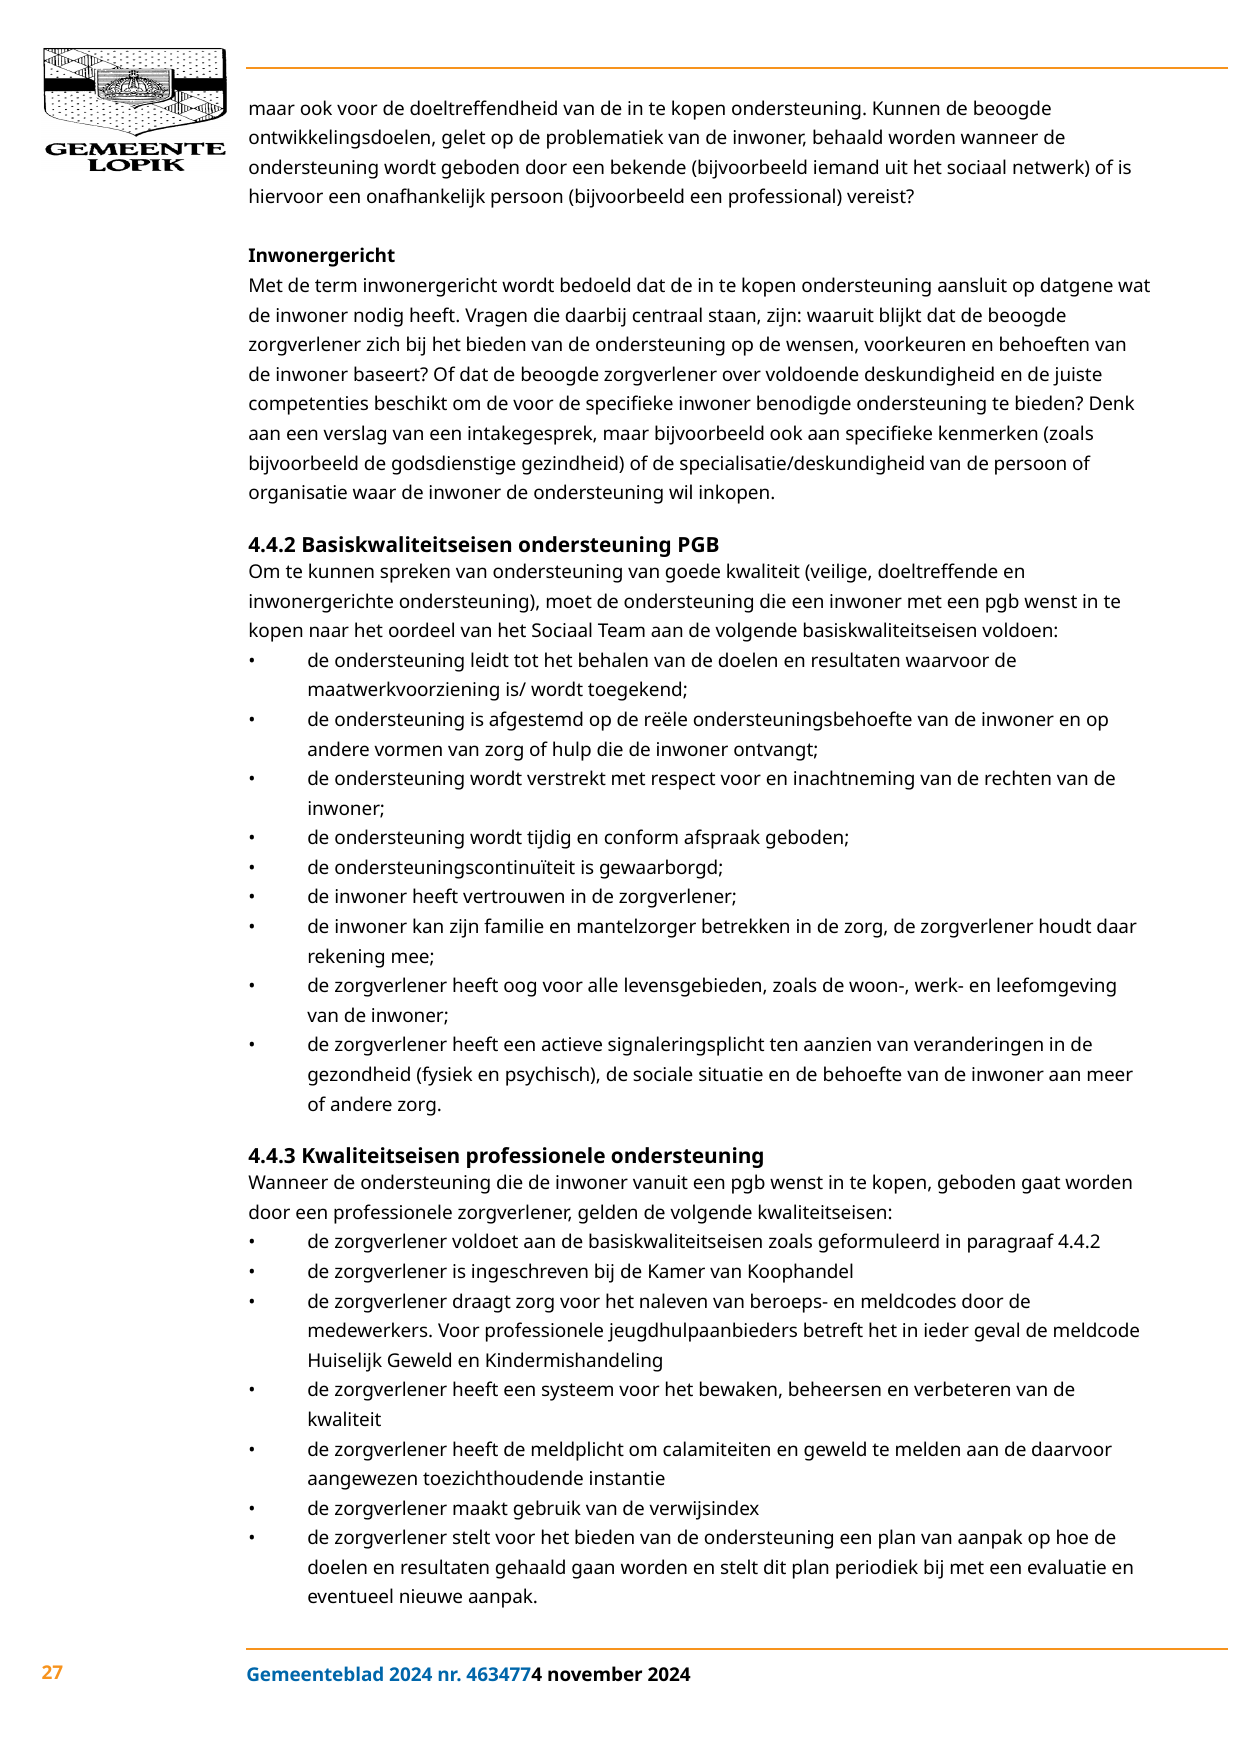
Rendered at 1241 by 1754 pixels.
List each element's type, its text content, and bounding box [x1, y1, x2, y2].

text Om te kunnen spreken van ondersteuning van goede kwaliteit (veilige, doeltreffende en inwonergerichte ondersteuning), moet de ondersteuning die een inwoner met een pgb wenst in te kopen naar het oordeel van het Sociaal Team aan de volgende basiskwaliteitseisen voldoen: [248, 558, 1152, 643]
list de zorgverlener heeft de meldplicht om calamiteiten en geweld te melden aan de daarvoor aangewezen toezichthoudende instantie [248, 1436, 1152, 1491]
list de ondersteuning leidt tot het behalen van de doelen en resultaten waarvoor de maatwerkvoorziening is/ wordt toegekend; [248, 647, 1152, 702]
picture [41, 47, 231, 172]
list de zorgverlener is ingeschreven bij de Kamer van Koophandel [248, 1258, 1152, 1284]
list de zorgverlener stelt voor het bieden van de ondersteuning een plan van aanpak op hoe de doelen en resultaten gehaald gaan worden en stelt dit plan periodiek bij met een evaluatie en eventueel nieuwe aanpak. [248, 1524, 1152, 1609]
text maar ook voor de doeltreffendheid van de in te kopen ondersteuning. Kunnen de beoogde ontwikkelingsdoelen, gelet op de problematiek van de inwoner, behaald worden wanneer de ondersteuning wordt geboden door een bekende (bijvoorbeeld iemand uit het sociaal netwerk) of is hiervoor een onafhankelijk persoon (bijvoorbeeld een professional) vereist? [248, 95, 1152, 209]
text 4.4.2 Basiskwaliteitseisen ondersteuning PGB [248, 530, 1152, 558]
list de zorgverlener draagt zorg voor het naleven van beroeps- en meldcodes door de medewerkers. Voor professionele jeugdhulpaanbieders betreft het in ieder geval de meldcode Huiselijk Geweld en Kindermishandeling [248, 1288, 1152, 1373]
list de zorgverlener heeft een actieve signaleringsplicht ten aanzien van veranderingen in de gezondheid (fysiek en psychisch), de sociale situatie en de behoefte van de inwoner aan meer of andere zorg. [248, 1032, 1152, 1116]
text Wanneer de ondersteuning die de inwoner vanuit een pgb wenst in te kopen, geboden gaat worden door een professionele zorgverlener, gelden de volgende kwaliteitseisen: [248, 1169, 1152, 1225]
list de zorgverlener maakt gebruik van de verwijsindex [248, 1495, 1152, 1521]
list de ondersteuning wordt tijdig en conform afspraak geboden; [248, 824, 1152, 850]
list de zorgverlener heeft oog voor alle levensgebieden, zoals de woon-, werk- en leefomgeving van de inwoner; [248, 972, 1152, 1028]
list de zorgverlener heeft een systeem voor het bewaken, beheersen en verbeteren van de kwaliteit [248, 1377, 1152, 1432]
list de inwoner heeft vertrouwen in de zorgverlener; [248, 884, 1152, 909]
list de ondersteuningscontinuïteit is gewaarborgd; [248, 854, 1152, 880]
list de ondersteuning is afgestemd op de reële ondersteuningsbehoefte van de inwoner en op andere vormen van zorg of hulp die de inwoner ontvangt; [248, 706, 1152, 761]
text Met de term inwonergericht wordt bedoeld dat de in te kopen ondersteuning aansluit op datgene wat de inwoner nodig heeft. Vragen die daarbij centraal staan, zijn: waaruit blijkt dat de beoogde zorgverlener zich bij het bieden van de ondersteuning op de wensen, voorkeuren en behoeften van de inwoner baseert? Of dat de beoogde zorgverlener over voldoende deskundigheid en de juiste competenties beschikt om de voor de specifieke inwoner benodigde ondersteuning te bieden? Denk aan een verslag van een intakegesprek, maar bijvoorbeeld ook aan specifieke kenmerken (zoals bijvoorbeeld de godsdienstige gezindheid) of de specialisatie/deskundigheid van de persoon of organisatie waar de inwoner de ondersteuning wil inkopen. [248, 272, 1152, 505]
list de inwoner kan zijn familie en mantelzorger betrekken in de zorg, de zorgverlener houdt daar rekening mee; [248, 913, 1152, 968]
text Inwonergericht [248, 243, 1152, 268]
list de zorgverlener voldoet aan de basiskwaliteitseisen zoals geformuleerd in paragraaf 4.4.2 [248, 1229, 1152, 1254]
list de ondersteuning wordt verstrekt met respect voor en inachtneming van de rechten van de inwoner; [248, 765, 1152, 821]
text 4.4.3 Kwaliteitseisen professionele ondersteuning [248, 1141, 1152, 1169]
